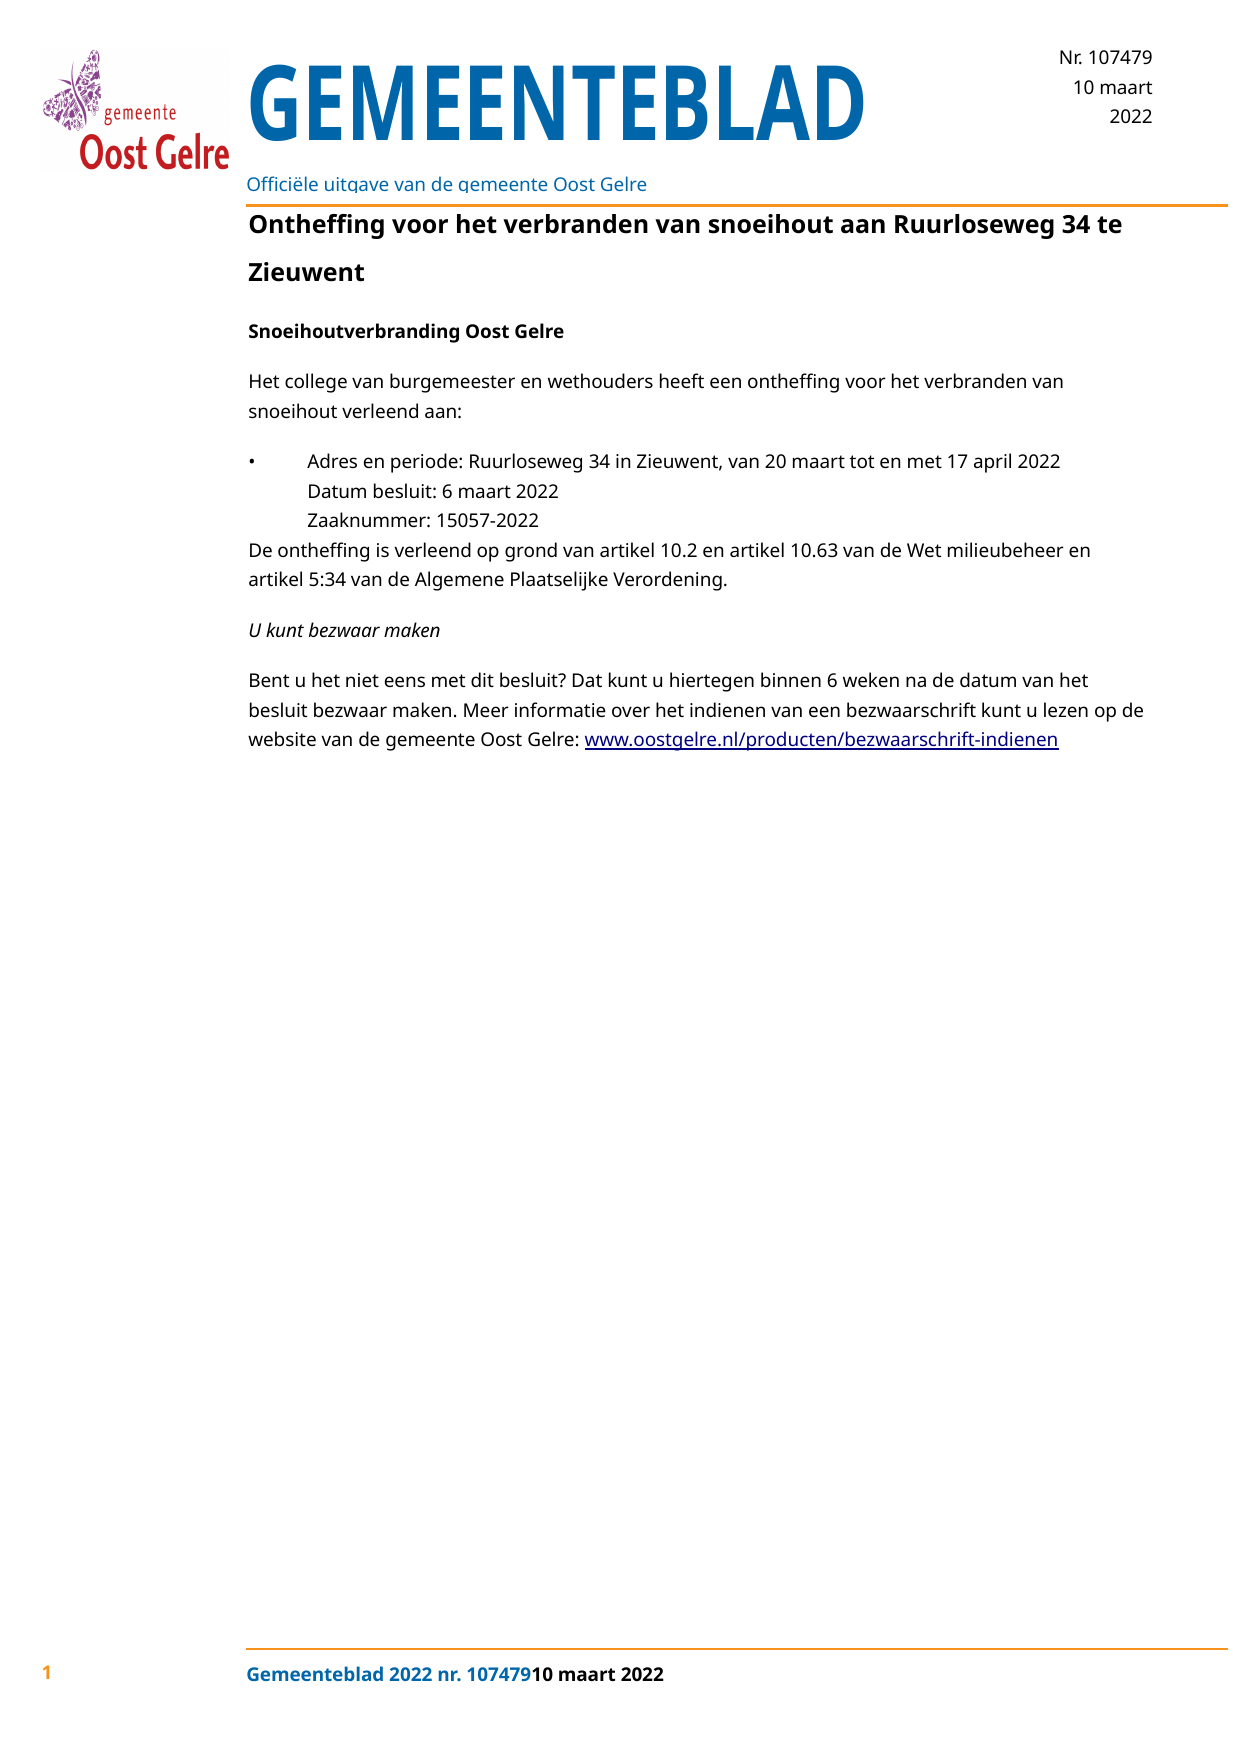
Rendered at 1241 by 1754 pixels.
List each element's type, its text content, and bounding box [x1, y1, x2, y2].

text U kunt bezwaar maken [248, 617, 1152, 643]
text Bent u het niet eens met dit besluit? Dat kunt u hiertegen binnen 6 weken na de datum van het besluit bezwaar maken. Meer informatie over het indienen van een bezwaarschrift kunt u lezen op de website van de gemeente Oost Gelre: www.oostgelre.nl/producten/bezwaarschrift-indienen [248, 667, 1152, 752]
text De ontheffing is verleend op grond van artikel 10.2 en artikel 10.63 van de Wet milieubeheer en artikel 5:34 van de Algemene Plaatselijke Verordening. [248, 537, 1152, 592]
text Het college van burgemeester en wethouders heeft een ontheffing voor het verbranden van snoeihout verleend aan: [248, 368, 1152, 424]
text Ontheffing voor het verbranden van snoeihout aan Ruurloseweg 34 te Zieuwent [248, 207, 1152, 288]
list Zaaknummer: 15057-2022 [248, 507, 1152, 533]
list Adres en periode: Ruurloseweg 34 in Zieuwent, van 20 maart tot en met 17 april 2022 [248, 448, 1152, 474]
list Datum besluit: 6 maart 2022 [248, 478, 1152, 504]
text Snoeihoutverbranding Oost Gelre [248, 318, 1152, 344]
picture [41, 47, 231, 172]
